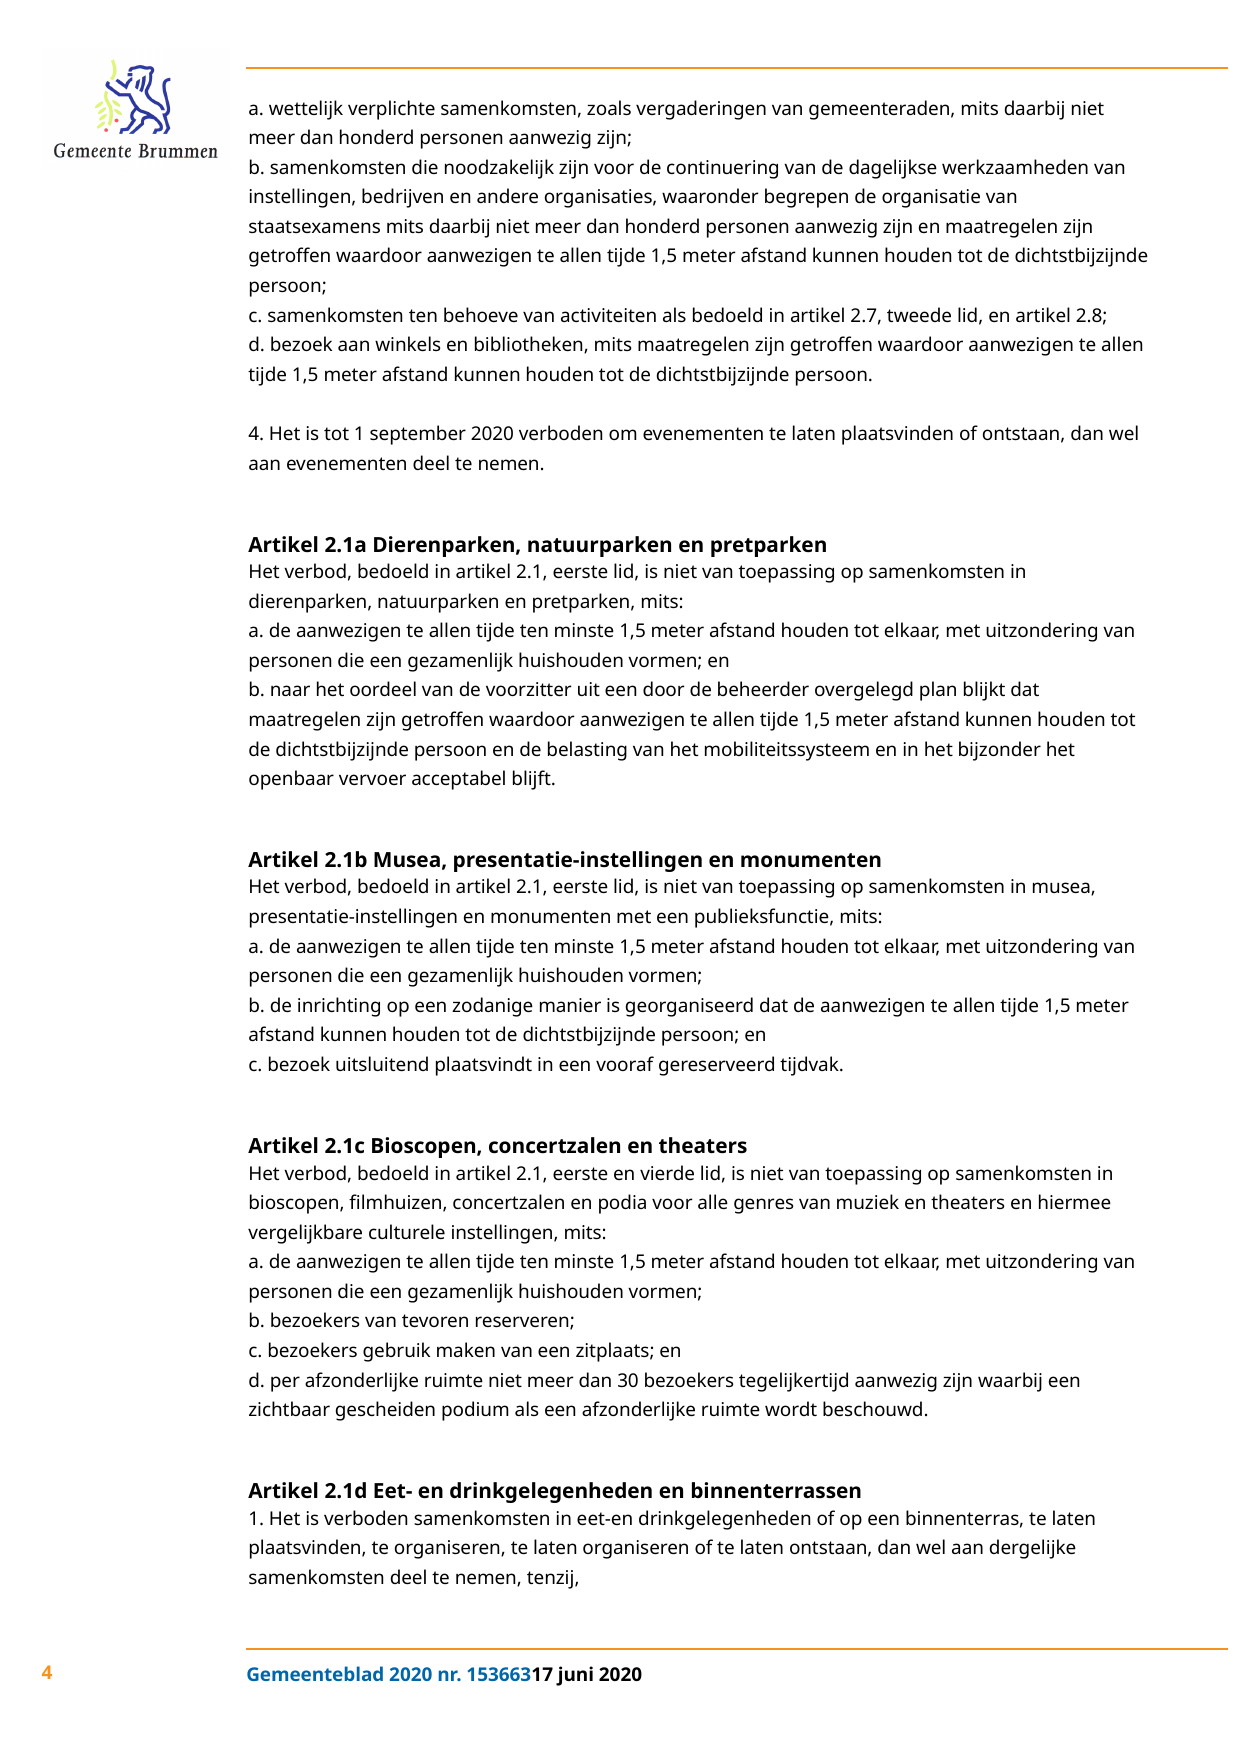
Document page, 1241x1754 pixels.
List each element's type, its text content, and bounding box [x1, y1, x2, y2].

text Het verbod, bedoeld in artikel 2.1, eerste lid, is niet van toepassing op samenkomsten in musea, presentatie-instellingen en monumenten met een publieksfunctie, mits: [248, 874, 1152, 929]
text Artikel 2.1c Bioscopen, concertzalen en theaters [248, 1131, 1152, 1160]
text a. de aanwezigen te allen tijde ten minste 1,5 meter afstand houden tot elkaar, met uitzondering van personen die een gezamenlijk huishouden vormen; [248, 1248, 1152, 1304]
text d. bezoek aan winkels en bibliotheken, mits maatregelen zijn getroffen waardoor aanwezigen te allen tijde 1,5 meter afstand kunnen houden tot de dichtstbijzijnde persoon. [248, 331, 1152, 387]
text Het verbod, bedoeld in artikel 2.1, eerste lid, is niet van toepassing op samenkomsten in dierenparken, natuurparken en pretparken, mits: [248, 558, 1152, 613]
text b. naar het oordeel van de voorzitter uit een door de beheerder overgelegd plan blijkt dat maatregelen zijn getroffen waardoor aanwezigen te allen tijde 1,5 meter afstand kunnen houden tot de dichtstbijzijnde persoon en de belasting van het mobiliteitssysteem en in het bijzonder het openbaar vervoer acceptabel blijft. [248, 677, 1152, 791]
picture [41, 47, 231, 172]
text 1. Het is verboden samenkomsten in eet-en drinkgelegenheden of op een binnenterras, te laten plaatsvinden, te organiseren, te laten organiseren of te laten ontstaan, dan wel aan dergelijke samenkomsten deel te nemen, tenzij, [248, 1505, 1152, 1590]
text Artikel 2.1d Eet- en drinkgelegenheden en binnenterrassen [248, 1476, 1152, 1505]
text Artikel 2.1b Musea, presentatie-instellingen en monumenten [248, 845, 1152, 874]
text b. samenkomsten die noodzakelijk zijn voor de continuering van de dagelijkse werkzaamheden van instellingen, bedrijven en andere organisaties, waaronder begrepen de organisatie van staatsexamens mits daarbij niet meer dan honderd personen aanwezig zijn en maatregelen zijn getroffen waardoor aanwezigen te allen tijde 1,5 meter afstand kunnen houden tot de dichtstbijzijnde persoon; [248, 154, 1152, 298]
text a. de aanwezigen te allen tijde ten minste 1,5 meter afstand houden tot elkaar, met uitzondering van personen die een gezamenlijk huishouden vormen; [248, 933, 1152, 988]
text 4. Het is tot 1 september 2020 verboden om evenementen te laten plaatsvinden of ontstaan, dan wel aan evenementen deel te nemen. [248, 420, 1152, 476]
text c. bezoekers gebruik maken van een zitplaats; en [248, 1337, 1152, 1363]
text b. bezoekers van tevoren reserveren; [248, 1308, 1152, 1333]
text c. samenkomsten ten behoeve van activiteiten als bedoeld in artikel 2.7, tweede lid, en artikel 2.8; [248, 302, 1152, 328]
text Artikel 2.1a Dierenparken, natuurparken en pretparken [248, 530, 1152, 558]
text b. de inrichting op een zodanige manier is georganiseerd dat de aanwezigen te allen tijde 1,5 meter afstand kunnen houden tot de dichtstbijzijnde persoon; en [248, 992, 1152, 1047]
text a. de aanwezigen te allen tijde ten minste 1,5 meter afstand houden tot elkaar, met uitzondering van personen die een gezamenlijk huishouden vormen; en [248, 617, 1152, 673]
text Het verbod, bedoeld in artikel 2.1, eerste en vierde lid, is niet van toepassing op samenkomsten in bioscopen, filmhuizen, concertzalen en podia voor alle genres van muziek en theaters en hiermee vergelijkbare culturele instellingen, mits: [248, 1160, 1152, 1244]
text a. wettelijk verplichte samenkomsten, zoals vergaderingen van gemeenteraden, mits daarbij niet meer dan honderd personen aanwezig zijn; [248, 95, 1152, 150]
text d. per afzonderlijke ruimte niet meer dan 30 bezoekers tegelijkertijd aanwezig zijn waarbij een zichtbaar gescheiden podium als een afzonderlijke ruimte wordt beschouwd. [248, 1367, 1152, 1422]
text c. bezoek uitsluitend plaatsvindt in een vooraf gereserveerd tijdvak. [248, 1051, 1152, 1077]
